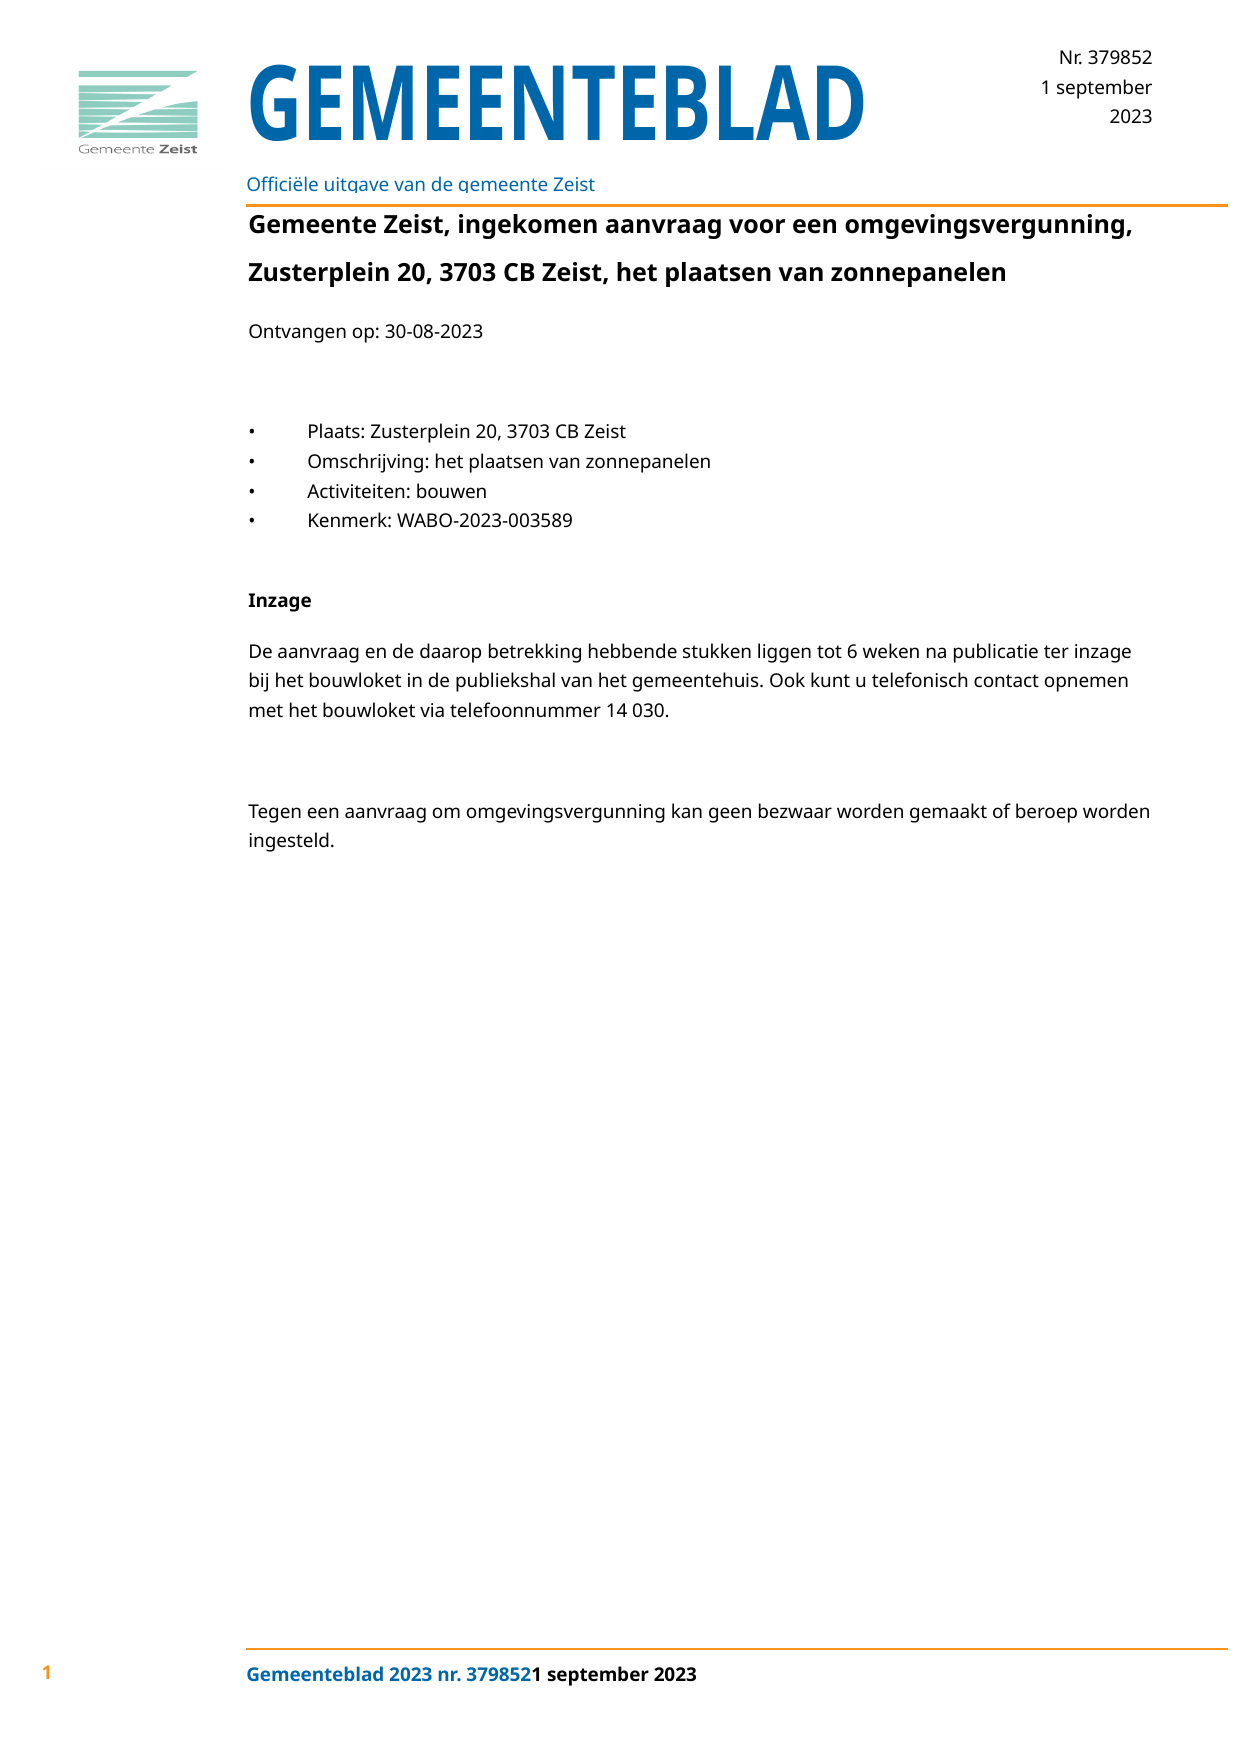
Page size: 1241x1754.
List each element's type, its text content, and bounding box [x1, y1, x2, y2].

text De aanvraag en de daarop betrekking hebbende stukken liggen tot 6 weken na publicatie ter inzage bij het bouwloket in de publiekshal van het gemeentehuis. Ook kunt u telefonisch contact opnemen met het bouwloket via telefoonnummer 14 030. [248, 638, 1152, 723]
list Omschrijving: het plaatsen van zonnepanelen [248, 448, 1152, 474]
text Ontvangen op: 30-08-2023 [248, 318, 1152, 344]
text Inzage [248, 587, 1152, 613]
text Gemeente Zeist, ingekomen aanvraag voor een omgevingsvergunning, Zusterplein 20, 3703 CB Zeist, het plaatsen van zonnepanelen [248, 207, 1152, 288]
list Kenmerk: WABO-2023-003589 [248, 507, 1152, 533]
list Activiteiten: bouwen [248, 478, 1152, 504]
picture [41, 47, 231, 172]
text Tegen een aanvraag om omgevingsvergunning kan geen bezwaar worden gemaakt of beroep worden ingesteld. [248, 798, 1152, 853]
list Plaats: Zusterplein 20, 3703 CB Zeist [248, 419, 1152, 444]
